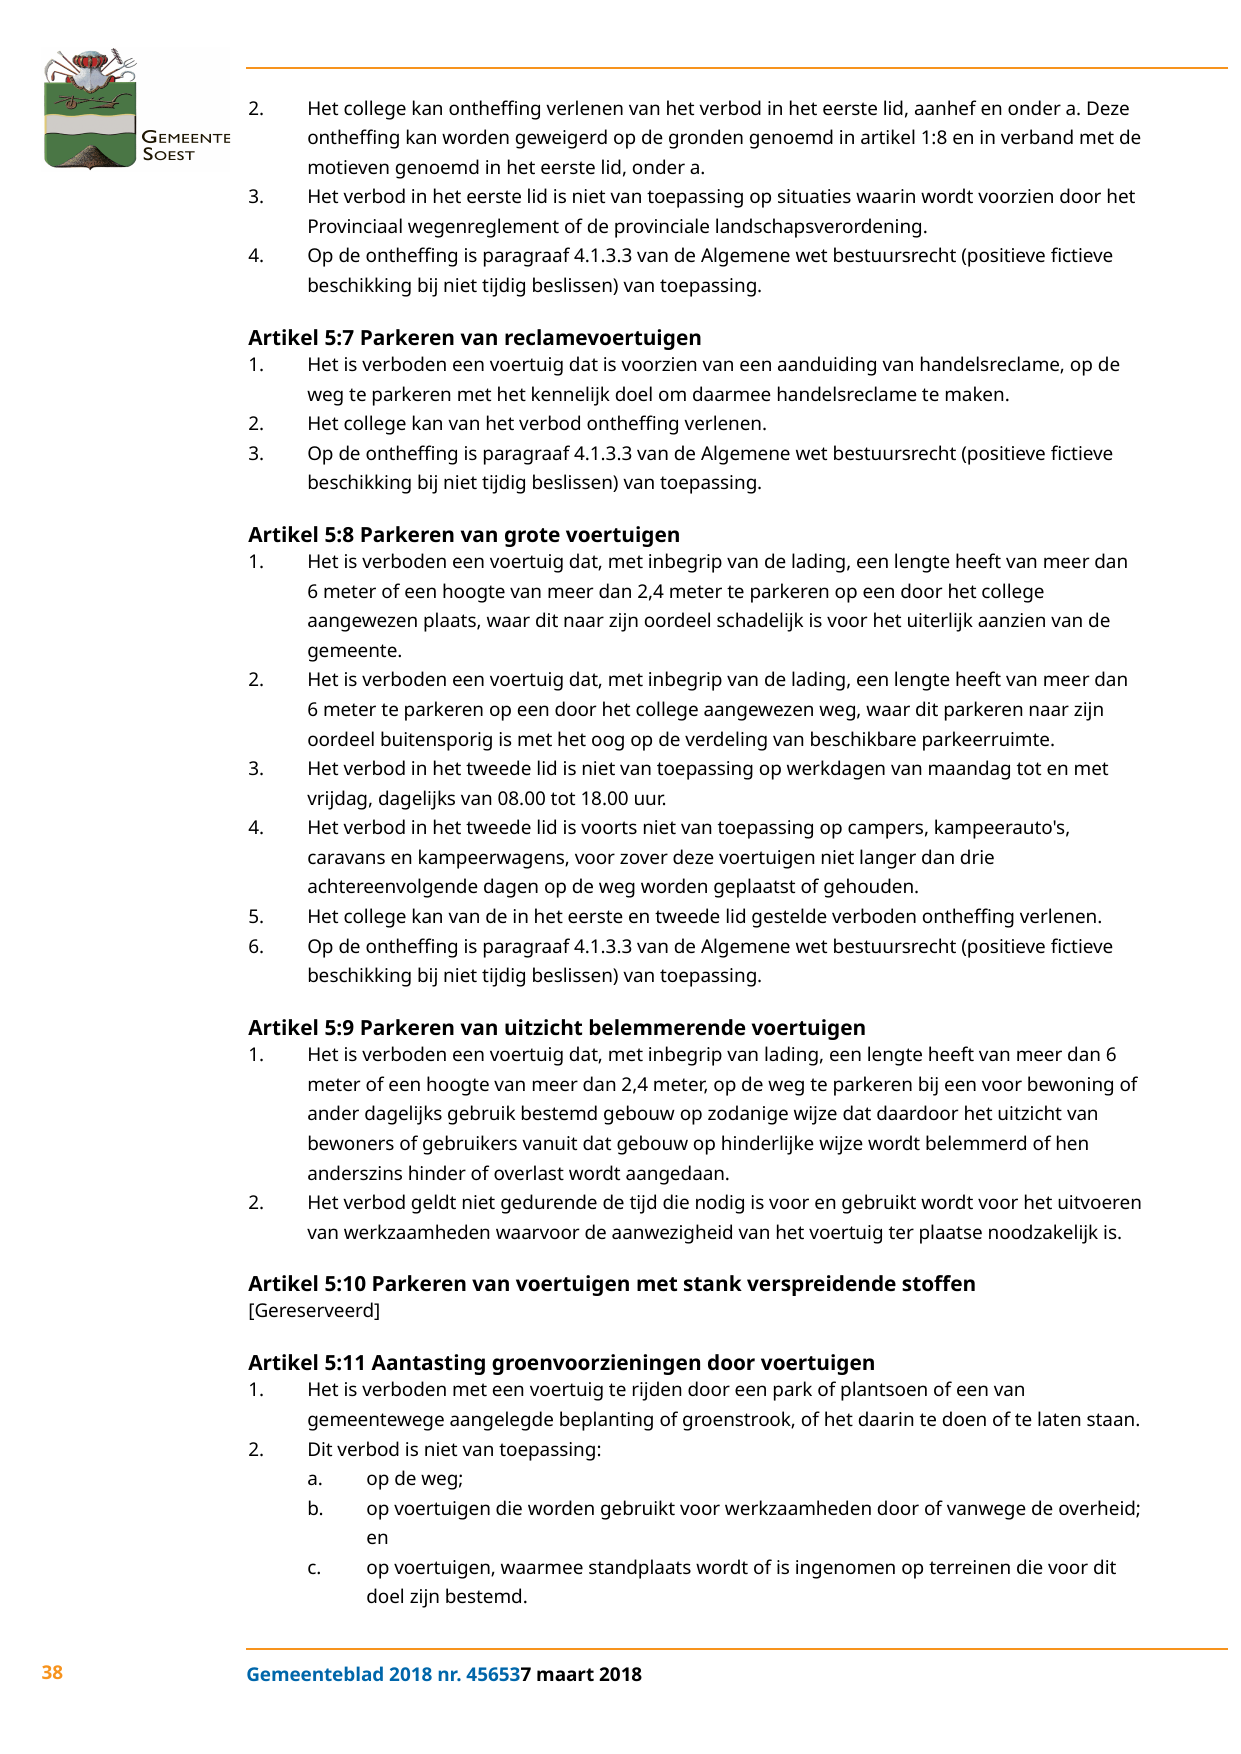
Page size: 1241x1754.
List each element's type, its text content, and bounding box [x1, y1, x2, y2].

list Het college kan ontheffing verlenen van het verbod in het eerste lid, aanhef en onder a. Deze ontheffing kan worden geweigerd op de gronden genoemd in artikel 1:8 en in verband met de motieven genoemd in het eerste lid, onder a. [248, 95, 1152, 180]
list Het is verboden met een voertuig te rijden door een park of plantsoen of een van gemeentewege aangelegde beplanting of groenstrook, of het daarin te doen of te laten staan. [248, 1377, 1152, 1432]
list Het verbod in het tweede lid is voorts niet van toepassing op campers, kampeerauto's, caravans en kampeerwagens, voor zover deze voertuigen niet langer dan drie achtereenvolgende dagen op de weg worden geplaatst of gehouden. [248, 814, 1152, 899]
picture [41, 47, 231, 172]
text Artikel 5:8 Parkeren van grote voertuigen [248, 520, 1152, 548]
list Op de ontheffing is paragraaf 4.1.3.3 van de Algemene wet bestuursrecht (positieve fictieve beschikking bij niet tijdig beslissen) van toepassing. [248, 933, 1152, 988]
list Op de ontheffing is paragraaf 4.1.3.3 van de Algemene wet bestuursrecht (positieve fictieve beschikking bij niet tijdig beslissen) van toepassing. [248, 440, 1152, 495]
text Artikel 5:9 Parkeren van uitzicht belemmerende voertuigen [248, 1013, 1152, 1041]
list Het college kan van het verbod ontheffing verlenen. [248, 410, 1152, 436]
list Dit verbod is niet van toepassing: [248, 1436, 1152, 1461]
text Artikel 5:7 Parkeren van reclamevoertuigen [248, 323, 1152, 351]
text [Gereserveerd] [248, 1298, 1152, 1323]
list Het verbod in het tweede lid is niet van toepassing op werkdagen van maandag tot en met vrijdag, dagelijks van 08.00 tot 18.00 uur. [248, 755, 1152, 811]
list Het is verboden een voertuig dat is voorzien van een aanduiding van handelsreclame, op de weg te parkeren met het kennelijk doel om daarmee handelsreclame te maken. [248, 351, 1152, 406]
list Het college kan van de in het eerste en tweede lid gestelde verboden ontheffing verlenen. [248, 903, 1152, 929]
list Het is verboden een voertuig dat, met inbegrip van lading, een lengte heeft van meer dan 6 meter of een hoogte van meer dan 2,4 meter, op de weg te parkeren bij een voor bewoning of ander dagelijks gebruik bestemd gebouw op zodanige wijze dat daardoor het uitzicht van bewoners of gebruikers vanuit dat gebouw op hinderlijke wijze wordt belemmerd of hen anderszins hinder of overlast wordt aangedaan. [248, 1041, 1152, 1185]
list op voertuigen die worden gebruikt voor werkzaamheden door of vanwege de overheid; en [307, 1495, 1152, 1550]
text Artikel 5:10 Parkeren van voertuigen met stank verspreidende stoffen [248, 1269, 1152, 1298]
list Het verbod in het eerste lid is niet van toepassing op situaties waarin wordt voorzien door het Provinciaal wegenreglement of de provinciale landschapsverordening. [248, 183, 1152, 239]
text Artikel 5:11 Aantasting groenvoorzieningen door voertuigen [248, 1348, 1152, 1377]
list Het is verboden een voertuig dat, met inbegrip van de lading, een lengte heeft van meer dan 6 meter te parkeren op een door het college aangewezen weg, waar dit parkeren naar zijn oordeel buitensporig is met het oog op de verdeling van beschikbare parkeerruimte. [248, 667, 1152, 752]
list Op de ontheffing is paragraaf 4.1.3.3 van de Algemene wet bestuursrecht (positieve fictieve beschikking bij niet tijdig beslissen) van toepassing. [248, 243, 1152, 298]
list Het is verboden een voertuig dat, met inbegrip van de lading, een lengte heeft van meer dan 6 meter of een hoogte van meer dan 2,4 meter te parkeren op een door het college aangewezen plaats, waar dit naar zijn oordeel schadelijk is voor het uiterlijk aanzien van de gemeente. [248, 548, 1152, 663]
list Het verbod geldt niet gedurende de tijd die nodig is voor en gebruikt wordt voor het uitvoeren van werkzaamheden waarvoor de aanwezigheid van het voertuig ter plaatse noodzakelijk is. [248, 1189, 1152, 1244]
list op de weg; [307, 1465, 1152, 1491]
list op voertuigen, waarmee standplaats wordt of is ingenomen op terreinen die voor dit doel zijn bestemd. [307, 1554, 1152, 1609]
